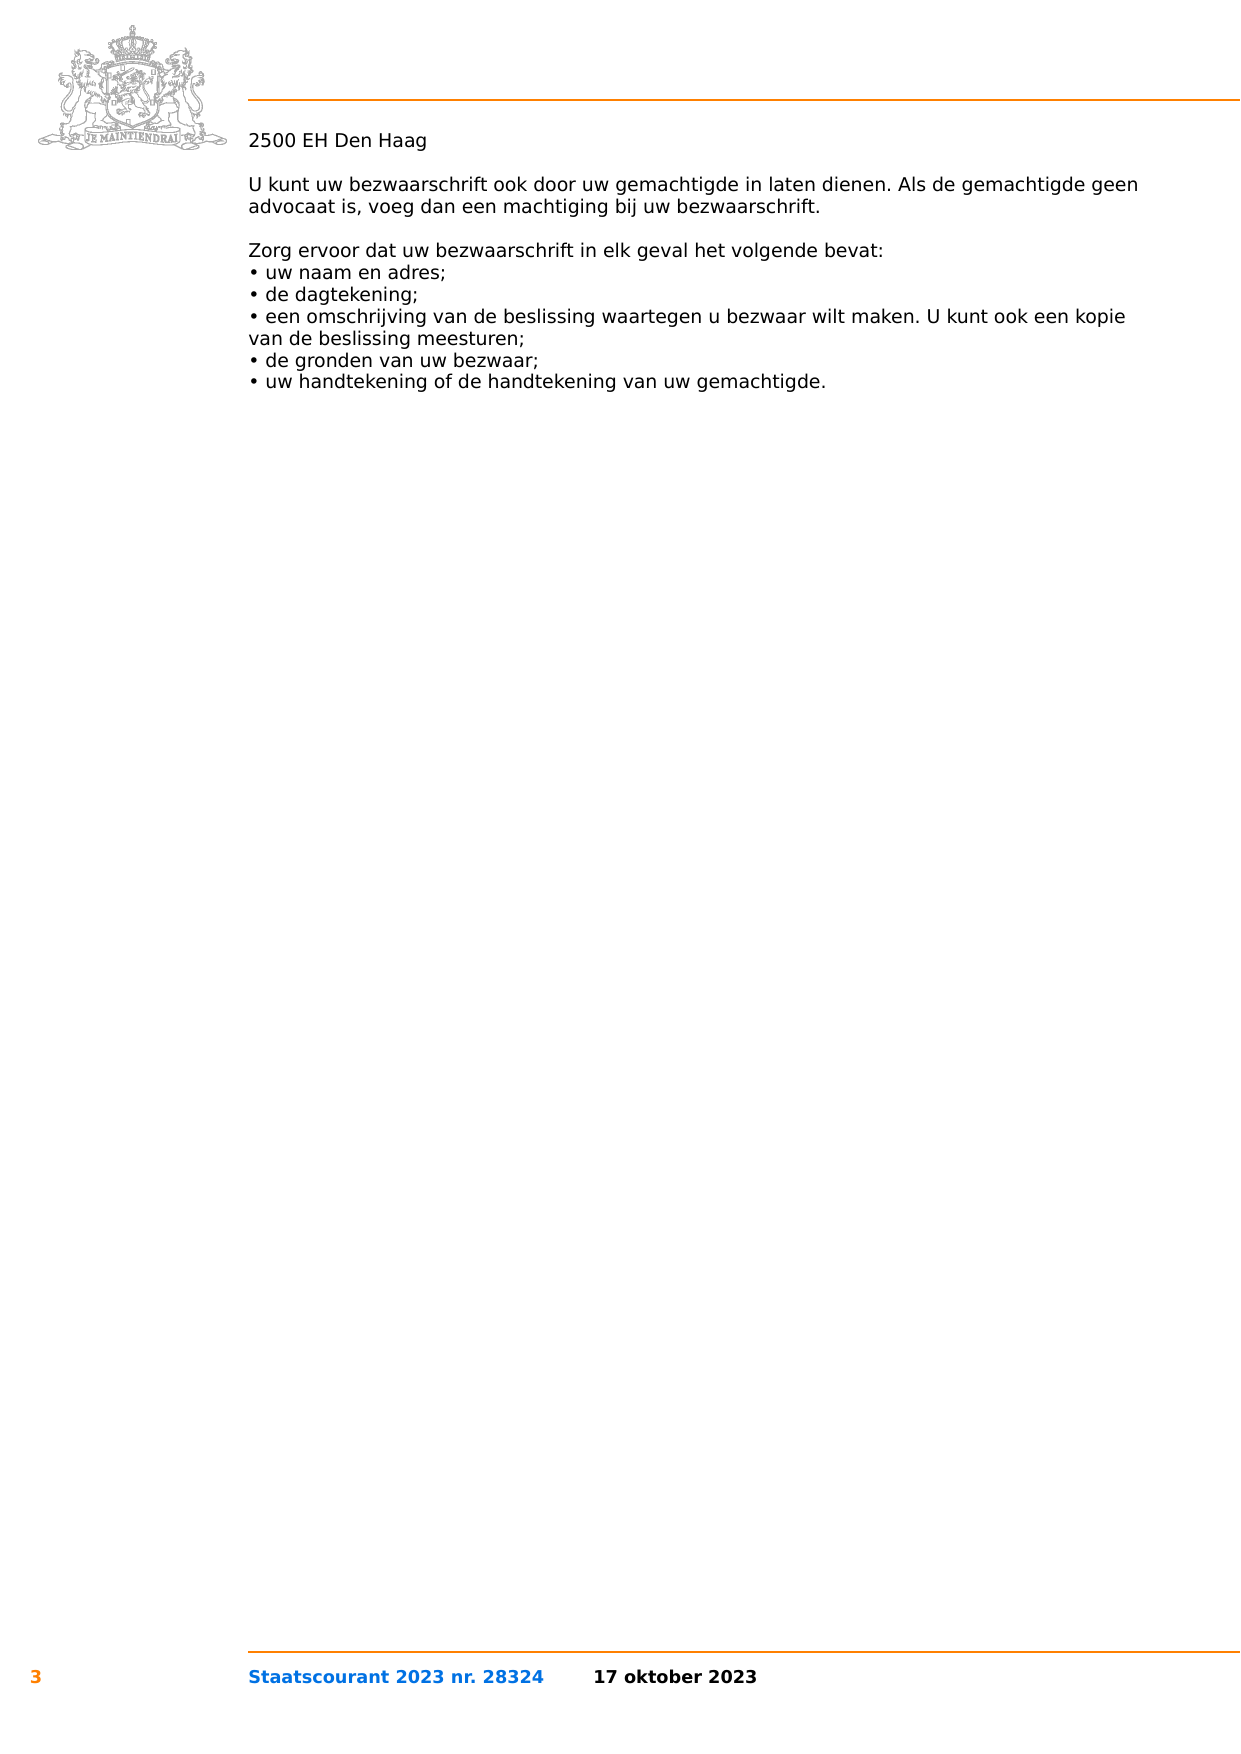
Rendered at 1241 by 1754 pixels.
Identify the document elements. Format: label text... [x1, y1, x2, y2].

text • een omschrijving van de beslissing waartegen u bezwaar wilt maken. U kunt ook een kopie van de beslissing meesturen; [248, 306, 1163, 349]
text Zorg ervoor dat uw bezwaarschrift in elk geval het volgende bevat: [248, 239, 1163, 262]
picture [38, 25, 227, 150]
text • uw naam en adres; [248, 262, 1163, 283]
text • de dagtekening; [248, 283, 1163, 306]
text • de gronden van uw bezwaar; [248, 349, 1163, 371]
text U kunt uw bezwaarschrift ook door uw gemachtigde in laten dienen. Als de gemachtigde geen advocaat is, voeg dan een machtiging bij uw bezwaarschrift. [248, 174, 1163, 218]
text • uw handtekening of de handtekening van uw gemachtigde. [248, 371, 1163, 393]
text 2500 EH Den Haag [248, 130, 1163, 152]
